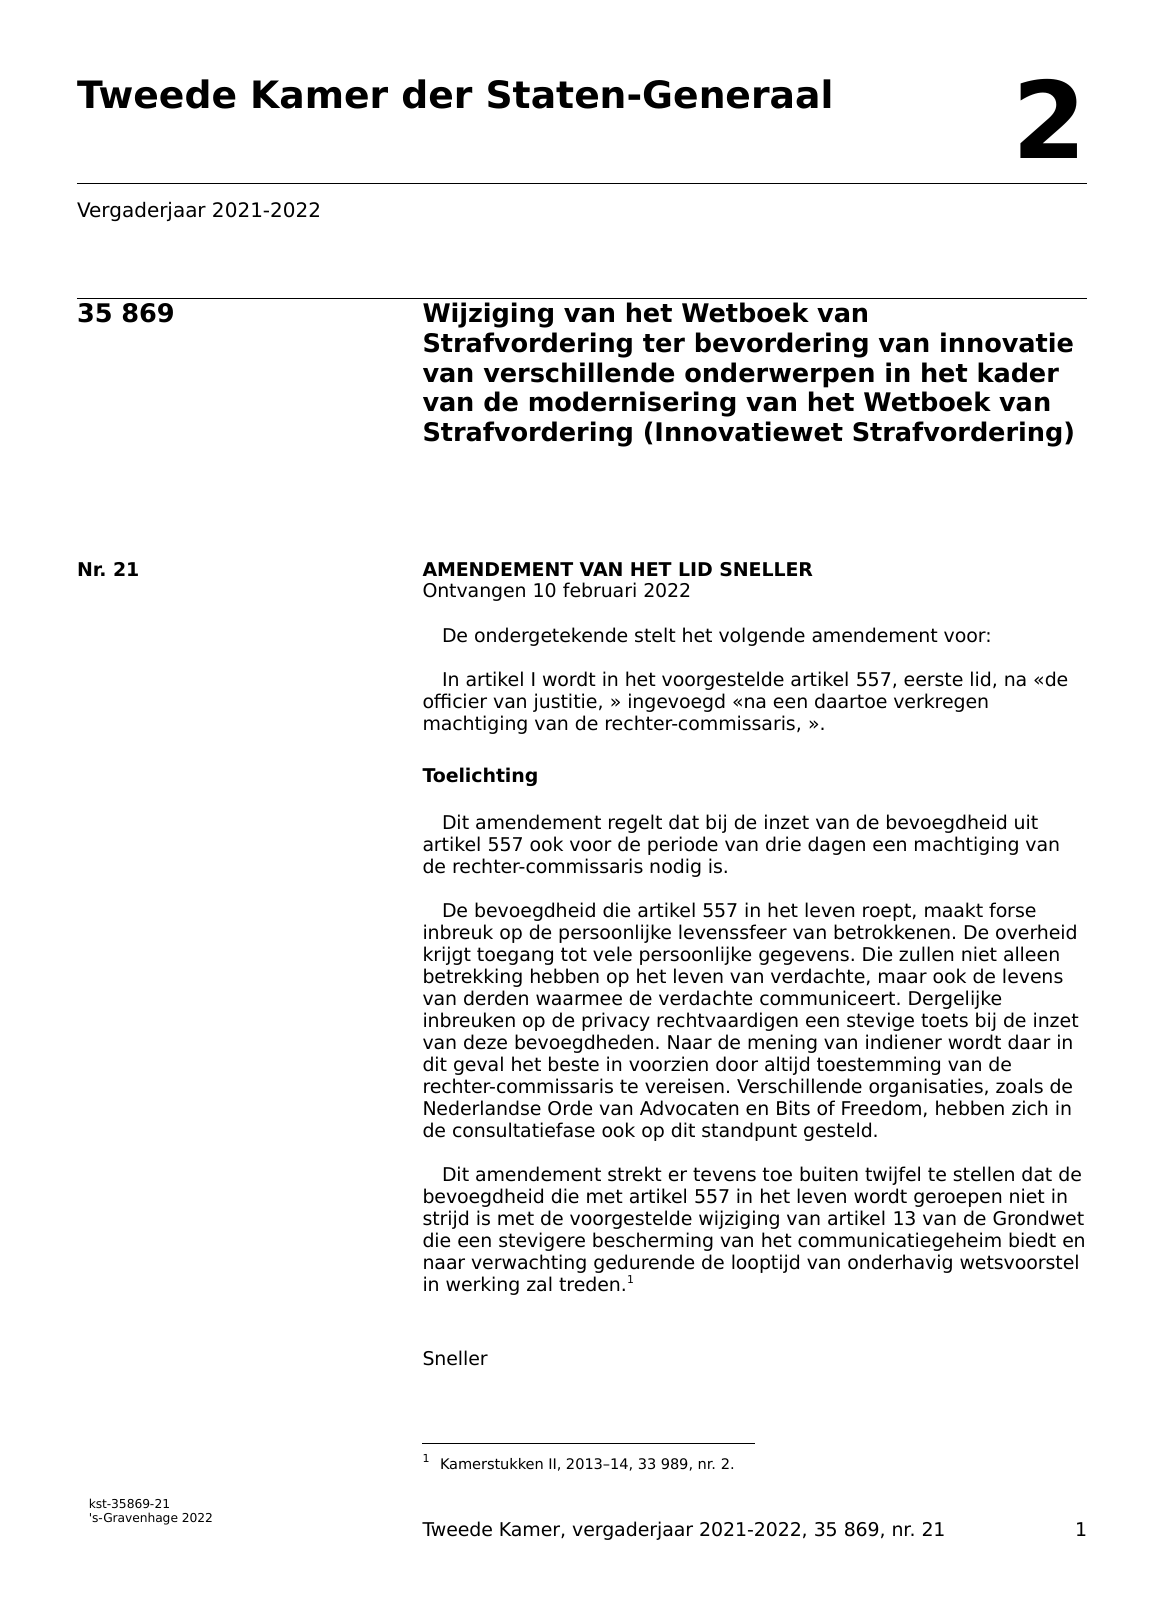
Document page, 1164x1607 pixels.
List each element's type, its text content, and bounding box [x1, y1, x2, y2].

text In artikel I wordt in het voorgestelde artikel 557, eerste lid, na «de officier van justitie, » ingevoegd «na een daartoe verkregen machtiging van de rechter-commissaris, ». [422, 669, 1087, 735]
text Sneller [422, 1326, 1087, 1369]
text 's-Gravenhage 2022 [88, 1511, 323, 1525]
table_cell Vergaderjaar 2021-2022 [77, 184, 1087, 298]
text Ontvangen 10 februari 2022 [422, 580, 1087, 602]
text De bevoegdheid die artikel 557 in het leven roept, maakt forse inbreuk op de persoonlijke levenssfeer van betrokkenen. De overheid krijgt toegang tot vele persoonlijke gegevens. Die zullen niet alleen betrekking hebben op het leven van verdachte, maar ook de levens van derden waarmee de verdachte communiceert. Dergelijke inbreuken op de privacy rechtvaardigen een stevige toets bij de inzet van deze bevoegdheden. Naar de mening van indiener wordt daar in dit geval het beste in voorzien door altijd toestemming van de rechter-commissaris te vereisen. Verschillende organisaties, zoals de Nederlandse Orde van Advocaten en Bits of Freedom, hebben zich in de consultatiefase ook op dit standpunt gesteld. [422, 900, 1087, 1142]
subtitle Nr. 21 AMENDEMENT VAN HET LID SNELLER [77, 558, 1087, 580]
table_header Tweede Kamer der Staten-Generaal [77, 59, 886, 183]
text kst-35869-21 [88, 1497, 323, 1511]
table_header 2 [886, 59, 1087, 183]
text Dit amendement regelt dat bij de inzet van de bevoegdheid uit artikel 557 ook voor de periode van drie dagen een machtiging van de rechter-commissaris nodig is. [422, 812, 1087, 878]
subtitle 35 869 Wijziging van het Wetboek van Strafvordering ter bevordering van innovatie van verschillende onderwerpen in het kader van de modernisering van het Wetboek van Strafvordering (Innovatiewet Strafvordering) [77, 299, 1087, 447]
text Dit amendement strekt er tevens toe buiten twijfel te stellen dat de bevoegdheid die met artikel 557 in het leven wordt geroepen niet in strijd is met de voorgestelde wijziging van artikel 13 van de Grondwet die een stevigere bescherming van het communicatiegeheim biedt en naar verwachting gedurende de looptijd van onderhavig wetsvoorstel in werking zal treden. [422, 1164, 1087, 1296]
subtitle Toelichting [422, 765, 1087, 787]
text De ondergetekende stelt het volgende amendement voor: [422, 624, 1087, 647]
text Kamerstukken II, 2013–14, 33 989, nr. 2. [422, 1452, 1087, 1474]
